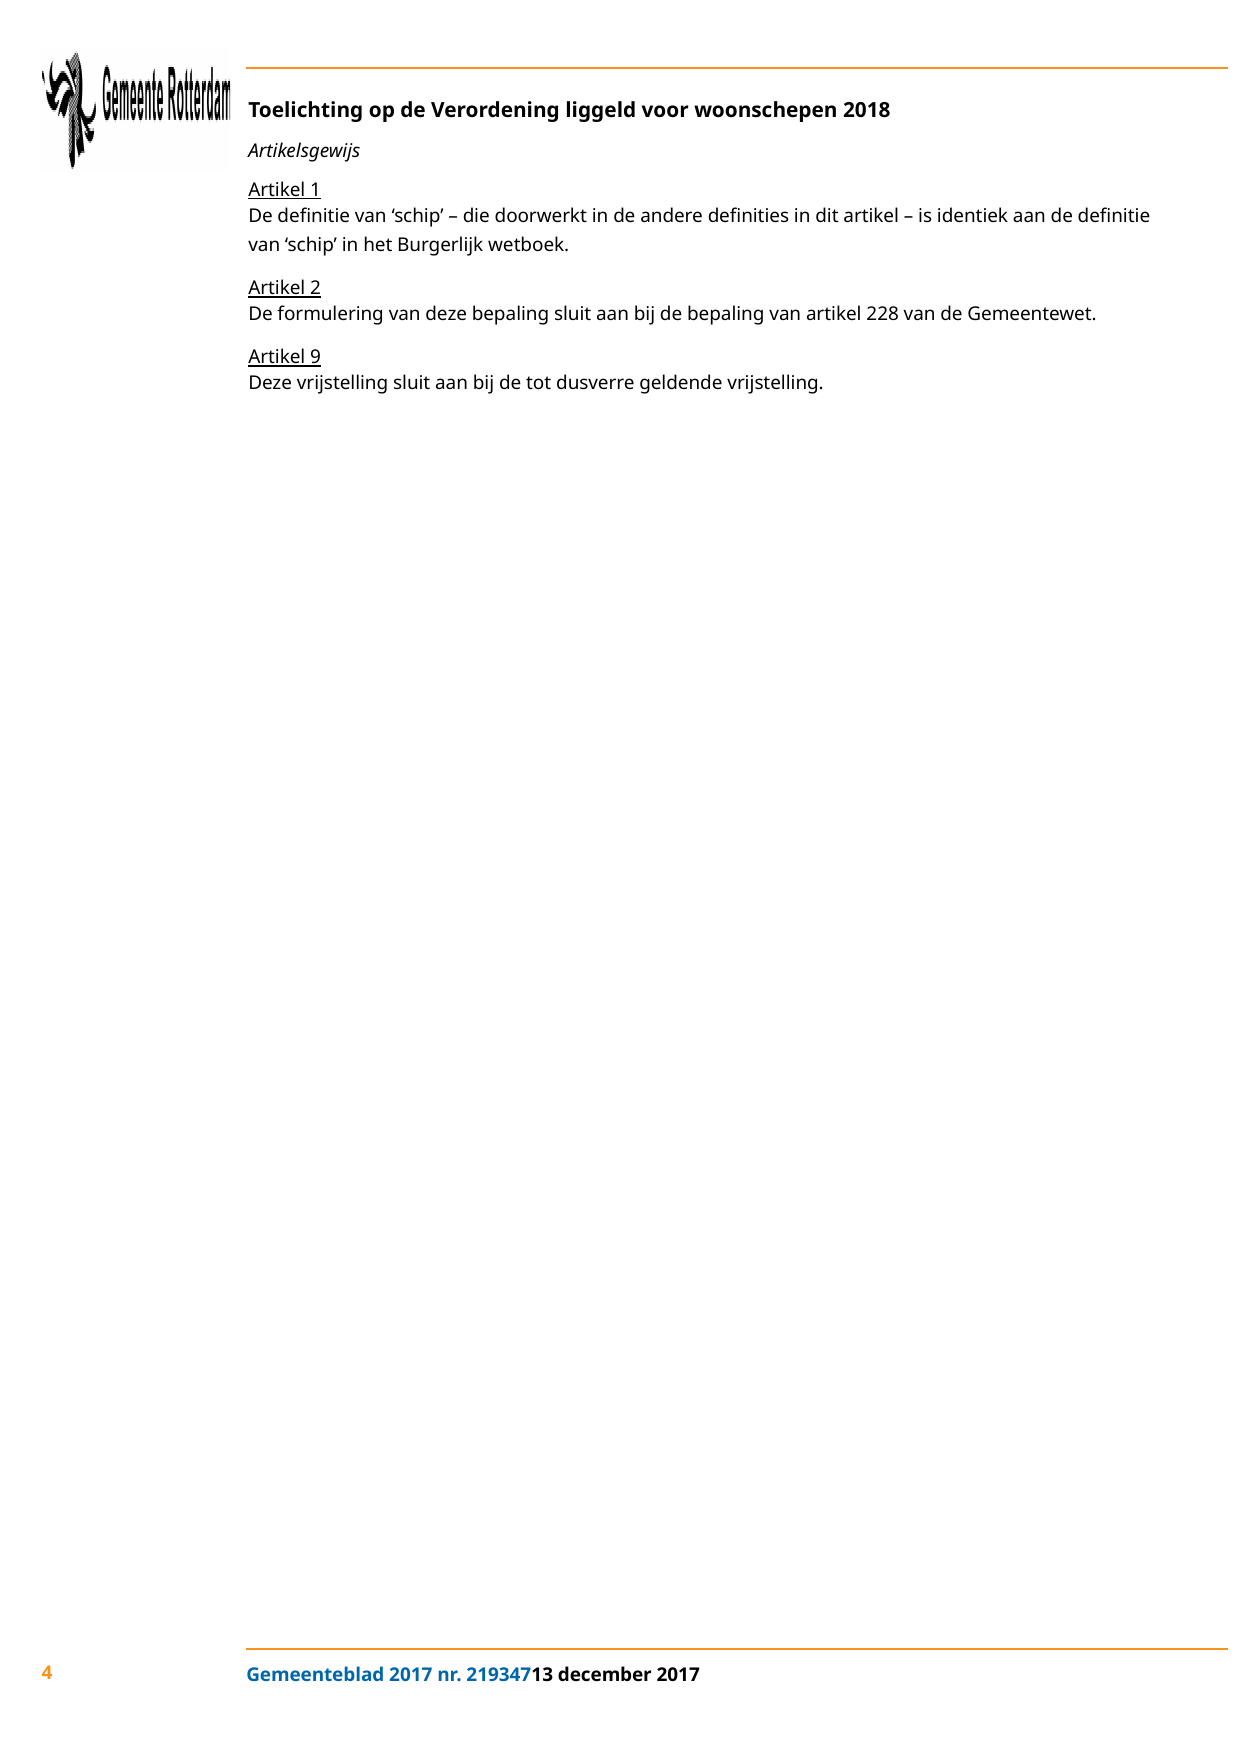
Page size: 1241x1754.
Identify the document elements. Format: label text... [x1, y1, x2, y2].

text Artikel 9 [248, 343, 1152, 369]
text Artikel 1 [248, 176, 1152, 202]
text De definitie van ‘schip’ – die doorwerkt in de andere definities in dit artikel – is identiek aan de definitie van ‘schip’ in het Burgerlijk wetboek. [248, 202, 1152, 257]
text Artikel 2 [248, 274, 1152, 300]
text Artikelsgewijs [248, 137, 1152, 163]
text De formulering van deze bepaling sluit aan bij de bepaling van artikel 228 van de Gemeentewet. [248, 300, 1152, 326]
picture [41, 47, 231, 172]
text Deze vrijstelling sluit aan bij de tot dusverre geldende vrijstelling. [248, 369, 1152, 395]
text Toelichting op de Verordening liggeld voor woonschepen 2018 [248, 95, 1152, 123]
